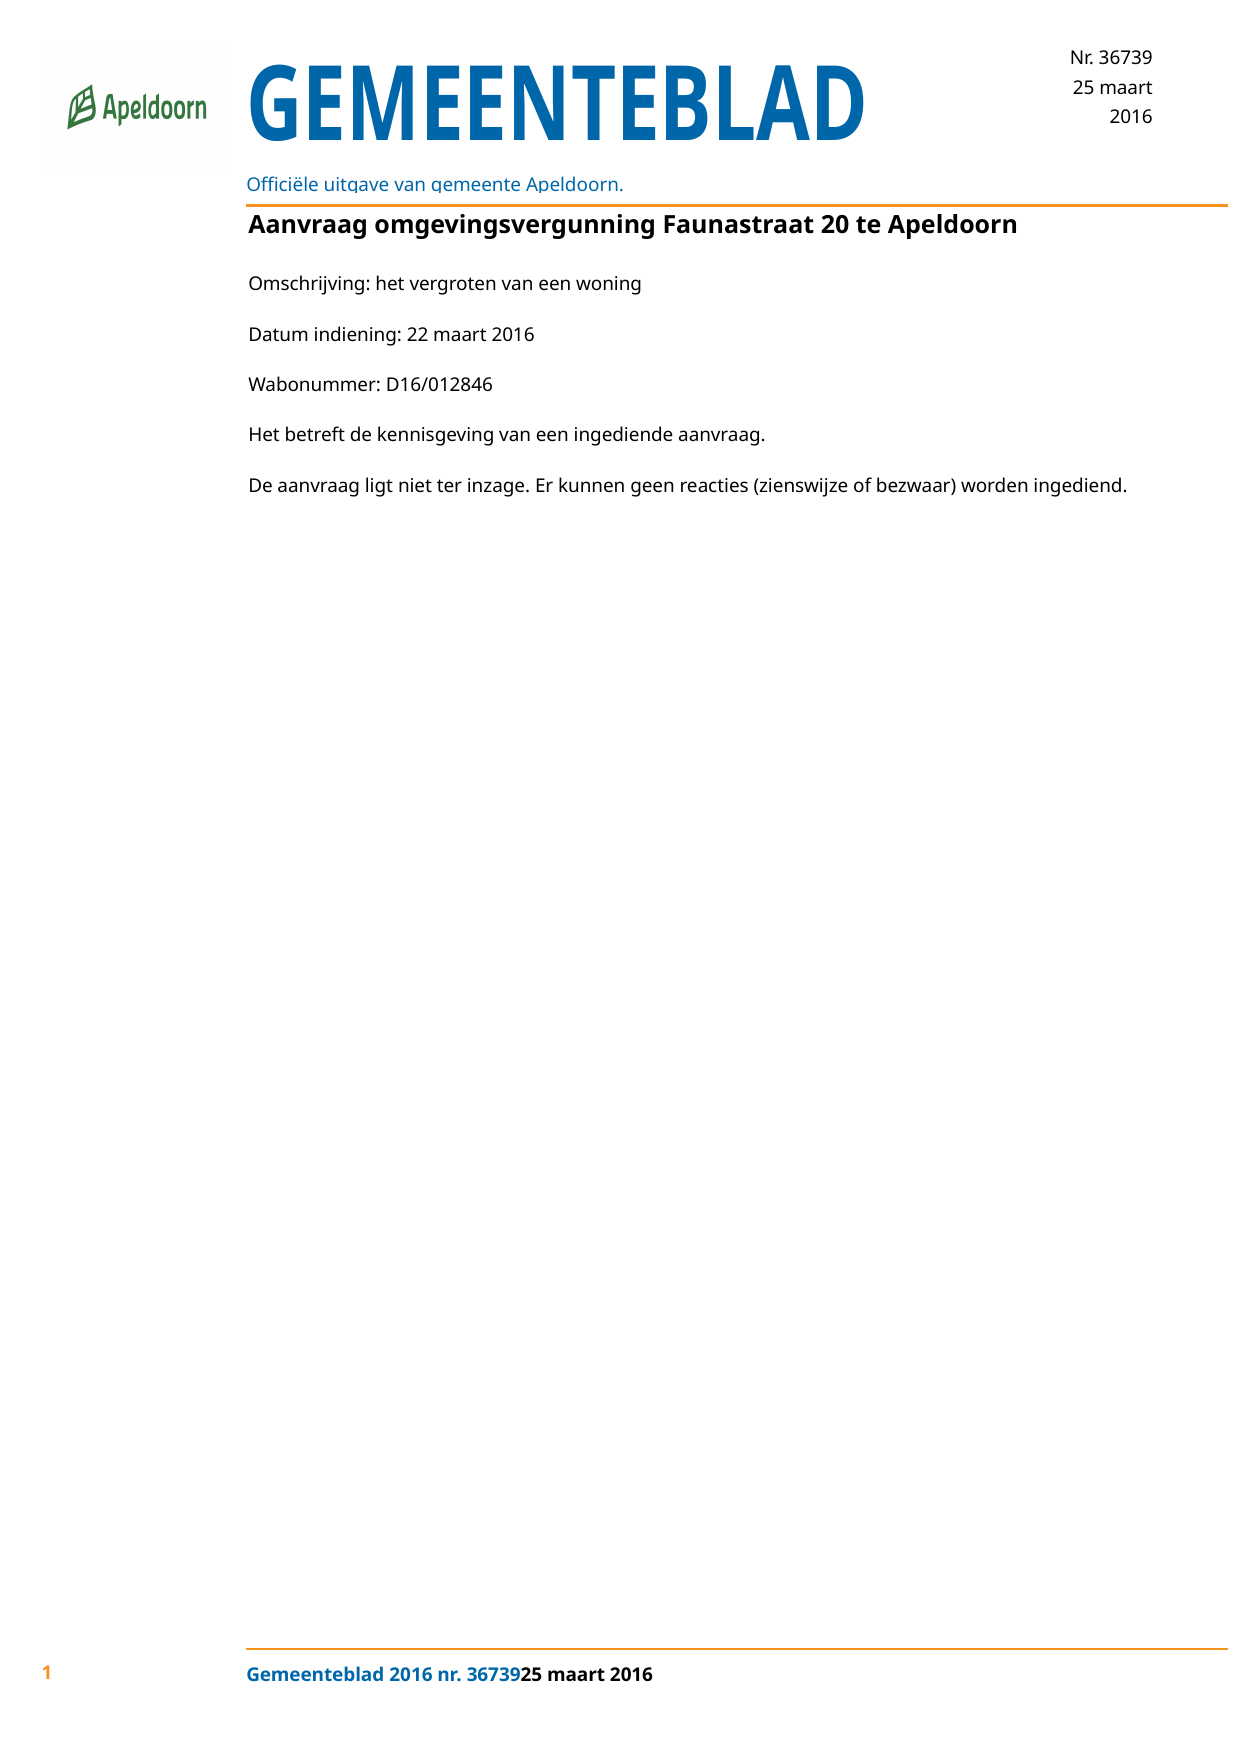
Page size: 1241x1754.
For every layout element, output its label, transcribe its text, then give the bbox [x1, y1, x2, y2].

text Omschrijving: het vergroten van een woning [248, 270, 1152, 296]
text Wabonummer: D16/012846 [248, 371, 1152, 397]
text Het betreft de kennisgeving van een ingediende aanvraag. [248, 422, 1152, 447]
text Aanvraag omgevingsvergunning Faunastraat 20 te Apeldoorn [248, 207, 1152, 241]
picture [41, 47, 231, 172]
text De aanvraag ligt niet ter inzage. Er kunnen geen reacties (zienswijze of bezwaar) worden ingediend. [248, 472, 1152, 498]
text Datum indiening: 22 maart 2016 [248, 321, 1152, 346]
